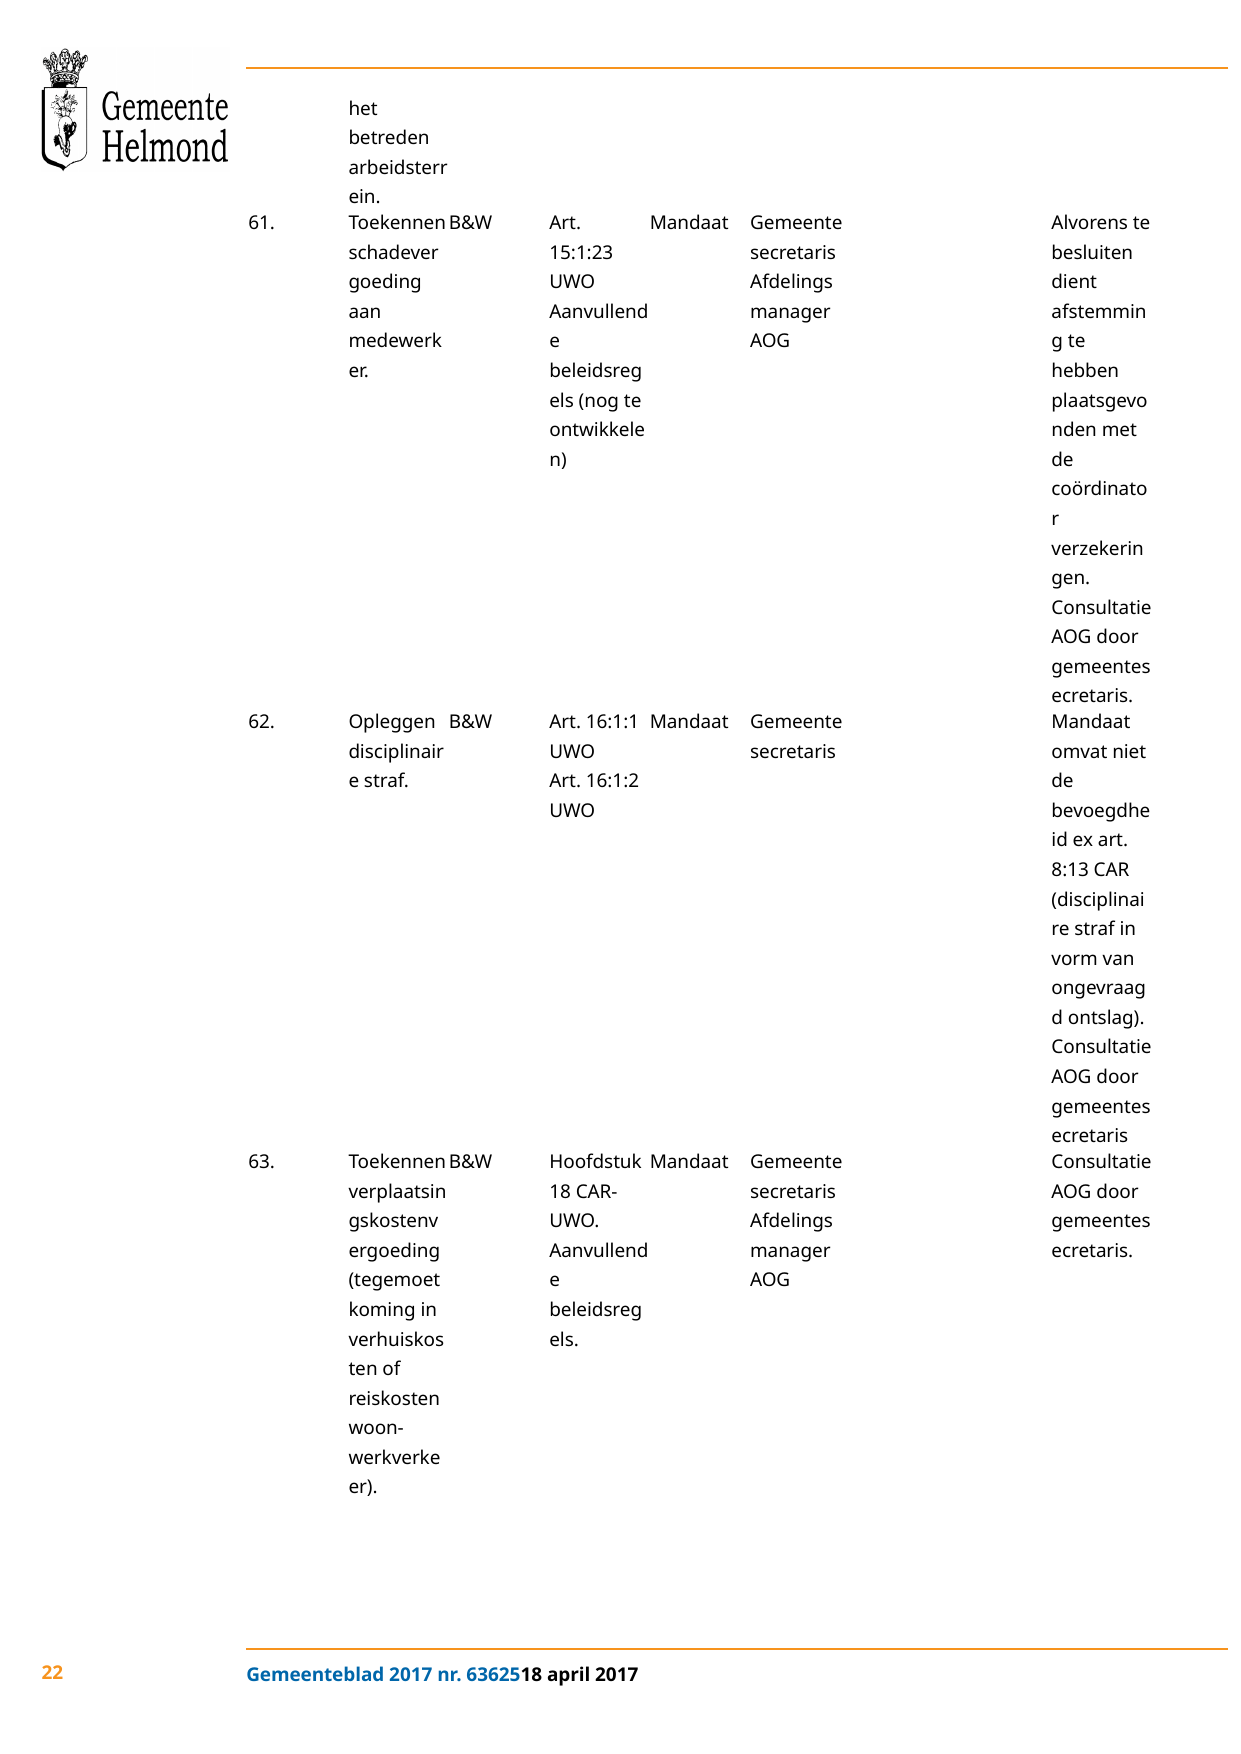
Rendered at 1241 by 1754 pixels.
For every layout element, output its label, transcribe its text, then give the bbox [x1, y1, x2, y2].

table_cell Mandaat [650, 1148, 750, 1499]
table_cell Art. 16:1:1 UWO Art. 16:1:2 UWO [549, 708, 649, 1148]
table_cell 63. [248, 1148, 348, 1499]
table_cell [549, 95, 649, 209]
table_cell B&W [449, 1148, 549, 1499]
table_cell 61. [248, 209, 348, 708]
table_cell B&W [449, 708, 549, 1148]
table_cell het betreden arbeidsterrein. [348, 95, 449, 209]
table_cell [1051, 95, 1152, 209]
table_cell [850, 1148, 1051, 1499]
table_cell Toekennen schadevergoeding aan medewerker. [348, 209, 449, 708]
table_cell Gemeentesecretaris Afdelingsmanager AOG [750, 1148, 850, 1499]
table_cell Gemeentesecretaris Afdelingsmanager AOG [750, 209, 850, 708]
table_cell Gemeentesecretaris [750, 708, 850, 1148]
table_cell Mandaat [650, 209, 750, 708]
table_cell Opleggen disciplinaire straf. [348, 708, 449, 1148]
table_cell Mandaat [650, 708, 750, 1148]
table_cell Alvorens te besluiten dient afstemming te hebben plaatsgevonden met de coördinator verzekeringen. Consultatie AOG door gemeentesecretaris. [1051, 209, 1152, 708]
table_cell [650, 95, 750, 209]
table_cell [248, 95, 348, 209]
table_cell Art. 15:1:23 UWO Aanvullende beleidsregels (nog te ontwikkelen) [549, 209, 649, 708]
table_cell Hoofdstuk 18 CAR-UWO. Aanvullende beleidsregels. [549, 1148, 649, 1499]
table_cell Mandaat omvat niet de bevoegdheid ex art. 8:13 CAR (disciplinaire straf in vorm van ongevraagd ontslag). Consultatie AOG door gemeentesecretaris [1051, 708, 1152, 1148]
table_cell 62. [248, 708, 348, 1148]
table_cell [449, 95, 549, 209]
table_cell [850, 95, 1051, 209]
table_cell [750, 95, 850, 209]
table_cell [850, 708, 1051, 1148]
table_cell Consultatie AOG door gemeentesecretaris. [1051, 1148, 1152, 1499]
table_cell B&W [449, 209, 549, 708]
table_cell Toekennen verplaatsingskostenvergoeding (tegemoetkoming in verhuiskosten of reiskosten woon-werkverkeer). [348, 1148, 449, 1499]
picture [41, 47, 231, 172]
table_cell [850, 209, 1051, 708]
